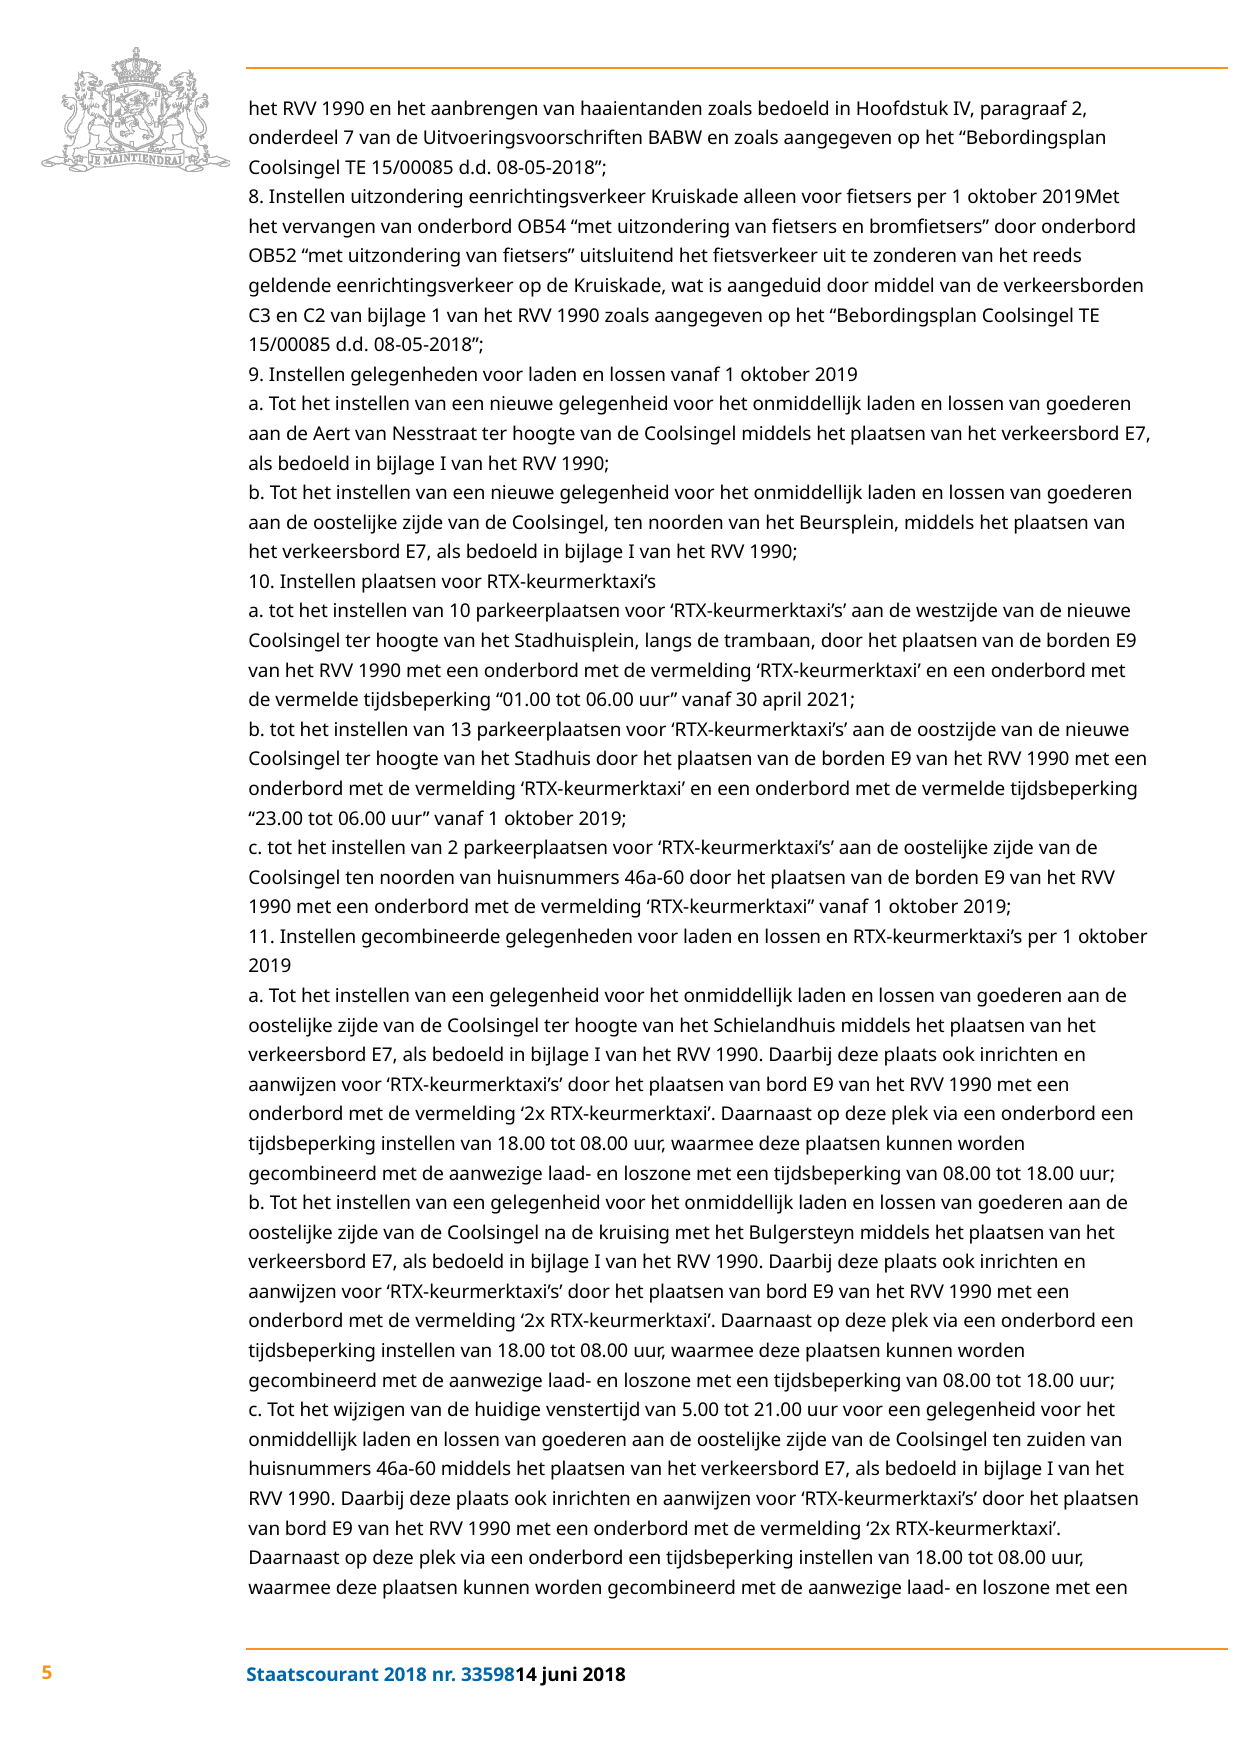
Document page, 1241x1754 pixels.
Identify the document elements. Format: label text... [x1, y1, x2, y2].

text het RVV 1990 en het aanbrengen van haaientanden zoals bedoeld in Hoofdstuk IV, paragraaf 2, onderdeel 7 van de Uitvoeringsvoorschriften BABW en zoals aangegeven op het “Bebordingsplan Coolsingel TE 15/00085 d.d. 08-05-2018”; [248, 95, 1152, 180]
text 8. Instellen uitzondering eenrichtingsverkeer Kruiskade alleen voor fietsers per 1 oktober 2019Met het vervangen van onderbord OB54 “met uitzondering van fietsers en bromfietsers” door onderbord OB52 “met uitzondering van fietsers” uitsluitend het fietsverkeer uit te zonderen van het reeds geldende eenrichtingsverkeer op de Kruiskade, wat is aangeduid door middel van de verkeersborden C3 en C2 van bijlage 1 van het RVV 1990 zoals aangegeven op het “Bebordingsplan Coolsingel TE 15/00085 d.d. 08-05-2018”; [248, 183, 1152, 357]
text b. tot het instellen van 13 parkeerplaatsen voor ‘RTX-keurmerktaxi’s’ aan de oostzijde van de nieuwe Coolsingel ter hoogte van het Stadhuis door het plaatsen van de borden E9 van het RVV 1990 met een onderbord met de vermelding ‘RTX-keurmerktaxi’ en een onderbord met de vermelde tijdsbeperking “23.00 tot 06.00 uur” vanaf 1 oktober 2019; [248, 716, 1152, 831]
text c. tot het instellen van 2 parkeerplaatsen voor ‘RTX-keurmerktaxi’s’ aan de oostelijke zijde van de Coolsingel ten noorden van huisnummers 46a-60 door het plaatsen van de borden E9 van het RVV 1990 met een onderbord met de vermelding ‘RTX-keurmerktaxi” vanaf 1 oktober 2019; [248, 834, 1152, 919]
text a. Tot het instellen van een gelegenheid voor het onmiddellijk laden en lossen van goederen aan de oostelijke zijde van de Coolsingel ter hoogte van het Schielandhuis middels het plaatsen van het verkeersbord E7, als bedoeld in bijlage I van het RVV 1990. Daarbij deze plaats ook inrichten en aanwijzen voor ‘RTX-keurmerktaxi’s’ door het plaatsen van bord E9 van het RVV 1990 met een onderbord met de vermelding ‘2x RTX-keurmerktaxi’. Daarnaast op deze plek via een onderbord een tijdsbeperking instellen van 18.00 tot 08.00 uur, waarmee deze plaatsen kunnen worden gecombineerd met de aanwezige laad- en loszone met een tijdsbeperking van 08.00 tot 18.00 uur; [248, 982, 1152, 1186]
text 9. Instellen gelegenheden voor laden en lossen vanaf 1 oktober 2019 [248, 361, 1152, 387]
text 11. Instellen gecombineerde gelegenheden voor laden en lossen en RTX-keurmerktaxi’s per 1 oktober 2019 [248, 923, 1152, 978]
text a. Tot het instellen van een nieuwe gelegenheid voor het onmiddellijk laden en lossen van goederen aan de Aert van Nesstraat ter hoogte van de Coolsingel middels het plaatsen van het verkeersbord E7, als bedoeld in bijlage I van het RVV 1990; [248, 391, 1152, 476]
text 10. Instellen plaatsen voor RTX-keurmerktaxi’s [248, 568, 1152, 594]
text a. tot het instellen van 10 parkeerplaatsen voor ‘RTX-keurmerktaxi’s’ aan de westzijde van de nieuwe Coolsingel ter hoogte van het Stadhuisplein, langs de trambaan, door het plaatsen van de borden E9 van het RVV 1990 met een onderbord met de vermelding ‘RTX-keurmerktaxi’ en een onderbord met de vermelde tijdsbeperking “01.00 tot 06.00 uur” vanaf 30 april 2021; [248, 598, 1152, 712]
text b. Tot het instellen van een gelegenheid voor het onmiddellijk laden en lossen van goederen aan de oostelijke zijde van de Coolsingel na de kruising met het Bulgersteyn middels het plaatsen van het verkeersbord E7, als bedoeld in bijlage I van het RVV 1990. Daarbij deze plaats ook inrichten en aanwijzen voor ‘RTX-keurmerktaxi’s’ door het plaatsen van bord E9 van het RVV 1990 met een onderbord met de vermelding ‘2x RTX-keurmerktaxi’. Daarnaast op deze plek via een onderbord een tijdsbeperking instellen van 18.00 tot 08.00 uur, waarmee deze plaatsen kunnen worden gecombineerd met de aanwezige laad- en loszone met een tijdsbeperking van 08.00 tot 18.00 uur; [248, 1189, 1152, 1393]
text c. Tot het wijzigen van de huidige venstertijd van 5.00 tot 21.00 uur voor een gelegenheid voor het onmiddellijk laden en lossen van goederen aan de oostelijke zijde van de Coolsingel ten zuiden van huisnummers 46a-60 middels het plaatsen van het verkeersbord E7, als bedoeld in bijlage I van het RVV 1990. Daarbij deze plaats ook inrichten en aanwijzen voor ‘RTX-keurmerktaxi’s’ door het plaatsen van bord E9 van het RVV 1990 met een onderbord met de vermelding ‘2x RTX-keurmerktaxi’. Daarnaast op deze plek via een onderbord een tijdsbeperking instellen van 18.00 tot 08.00 uur, waarmee deze plaatsen kunnen worden gecombineerd met de aanwezige laad- en loszone met een [248, 1396, 1152, 1600]
text b. Tot het instellen van een nieuwe gelegenheid voor het onmiddellijk laden en lossen van goederen aan de oostelijke zijde van de Coolsingel, ten noorden van het Beursplein, middels het plaatsen van het verkeersbord E7, als bedoeld in bijlage I van het RVV 1990; [248, 479, 1152, 564]
picture [41, 47, 231, 172]
